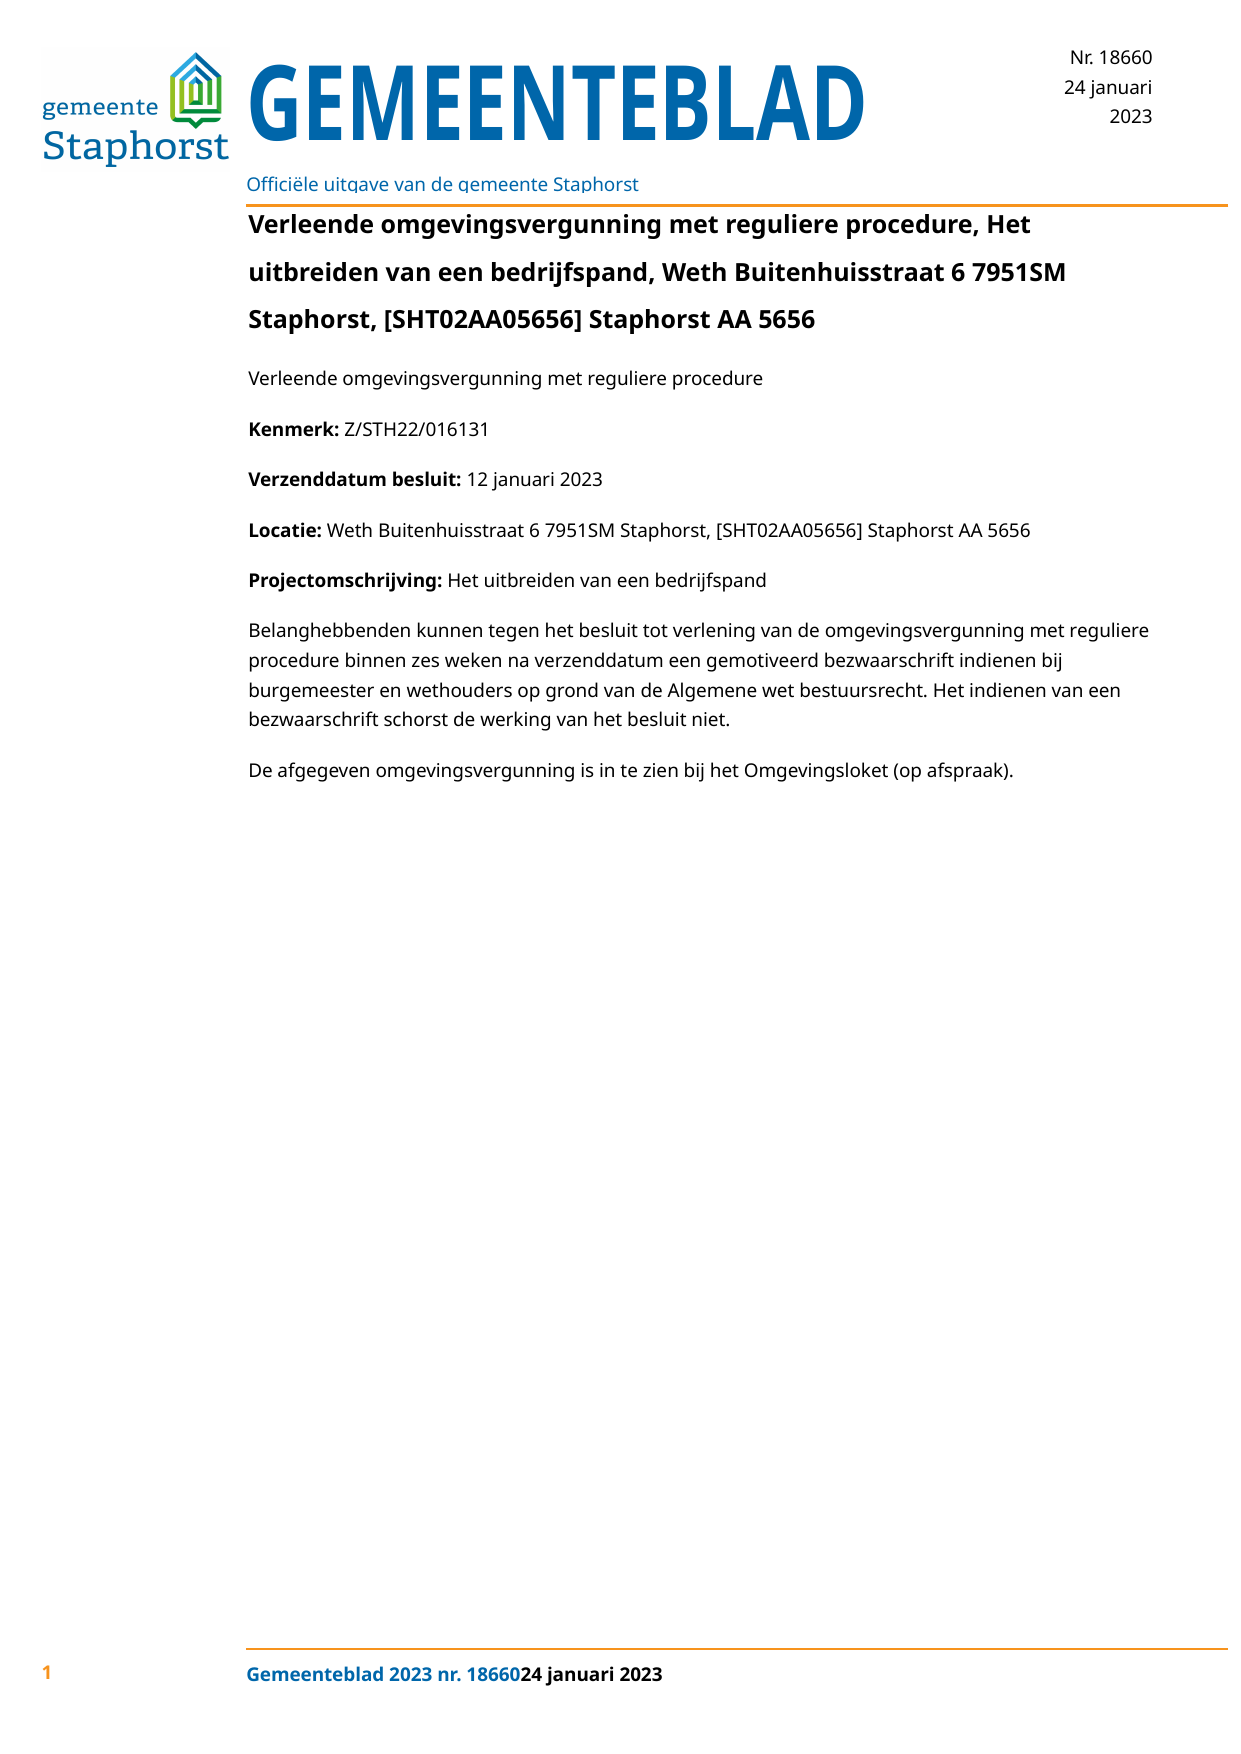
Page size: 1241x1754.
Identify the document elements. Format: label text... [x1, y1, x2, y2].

picture [41, 47, 231, 172]
text Kenmerk: Z/STH22/016131 [248, 416, 1152, 442]
text Verleende omgevingsvergunning met reguliere procedure, Het uitbreiden van een bedrijfspand, Weth Buitenhuisstraat 6 7951SM Staphorst, [SHT02AA05656] Staphorst AA 5656 [248, 207, 1152, 336]
text Locatie: Weth Buitenhuisstraat 6 7951SM Staphorst, [SHT02AA05656] Staphorst AA 5656 [248, 517, 1152, 542]
text Verleende omgevingsvergunning met reguliere procedure [248, 366, 1152, 391]
text Projectomschrijving: Het uitbreiden van een bedrijfspand [248, 567, 1152, 593]
text Verzenddatum besluit: 12 januari 2023 [248, 466, 1152, 492]
text Belanghebbenden kunnen tegen het besluit tot verlening van de omgevingsvergunning met reguliere procedure binnen zes weken na verzenddatum een gemotiveerd bezwaarschrift indienen bij burgemeester en wethouders op grond van de Algemene wet bestuursrecht. Het indienen van een bezwaarschrift schorst de werking van het besluit niet. [248, 618, 1152, 732]
text De afgegeven omgevingsvergunning is in te zien bij het Omgevingsloket (op afspraak). [248, 757, 1152, 782]
